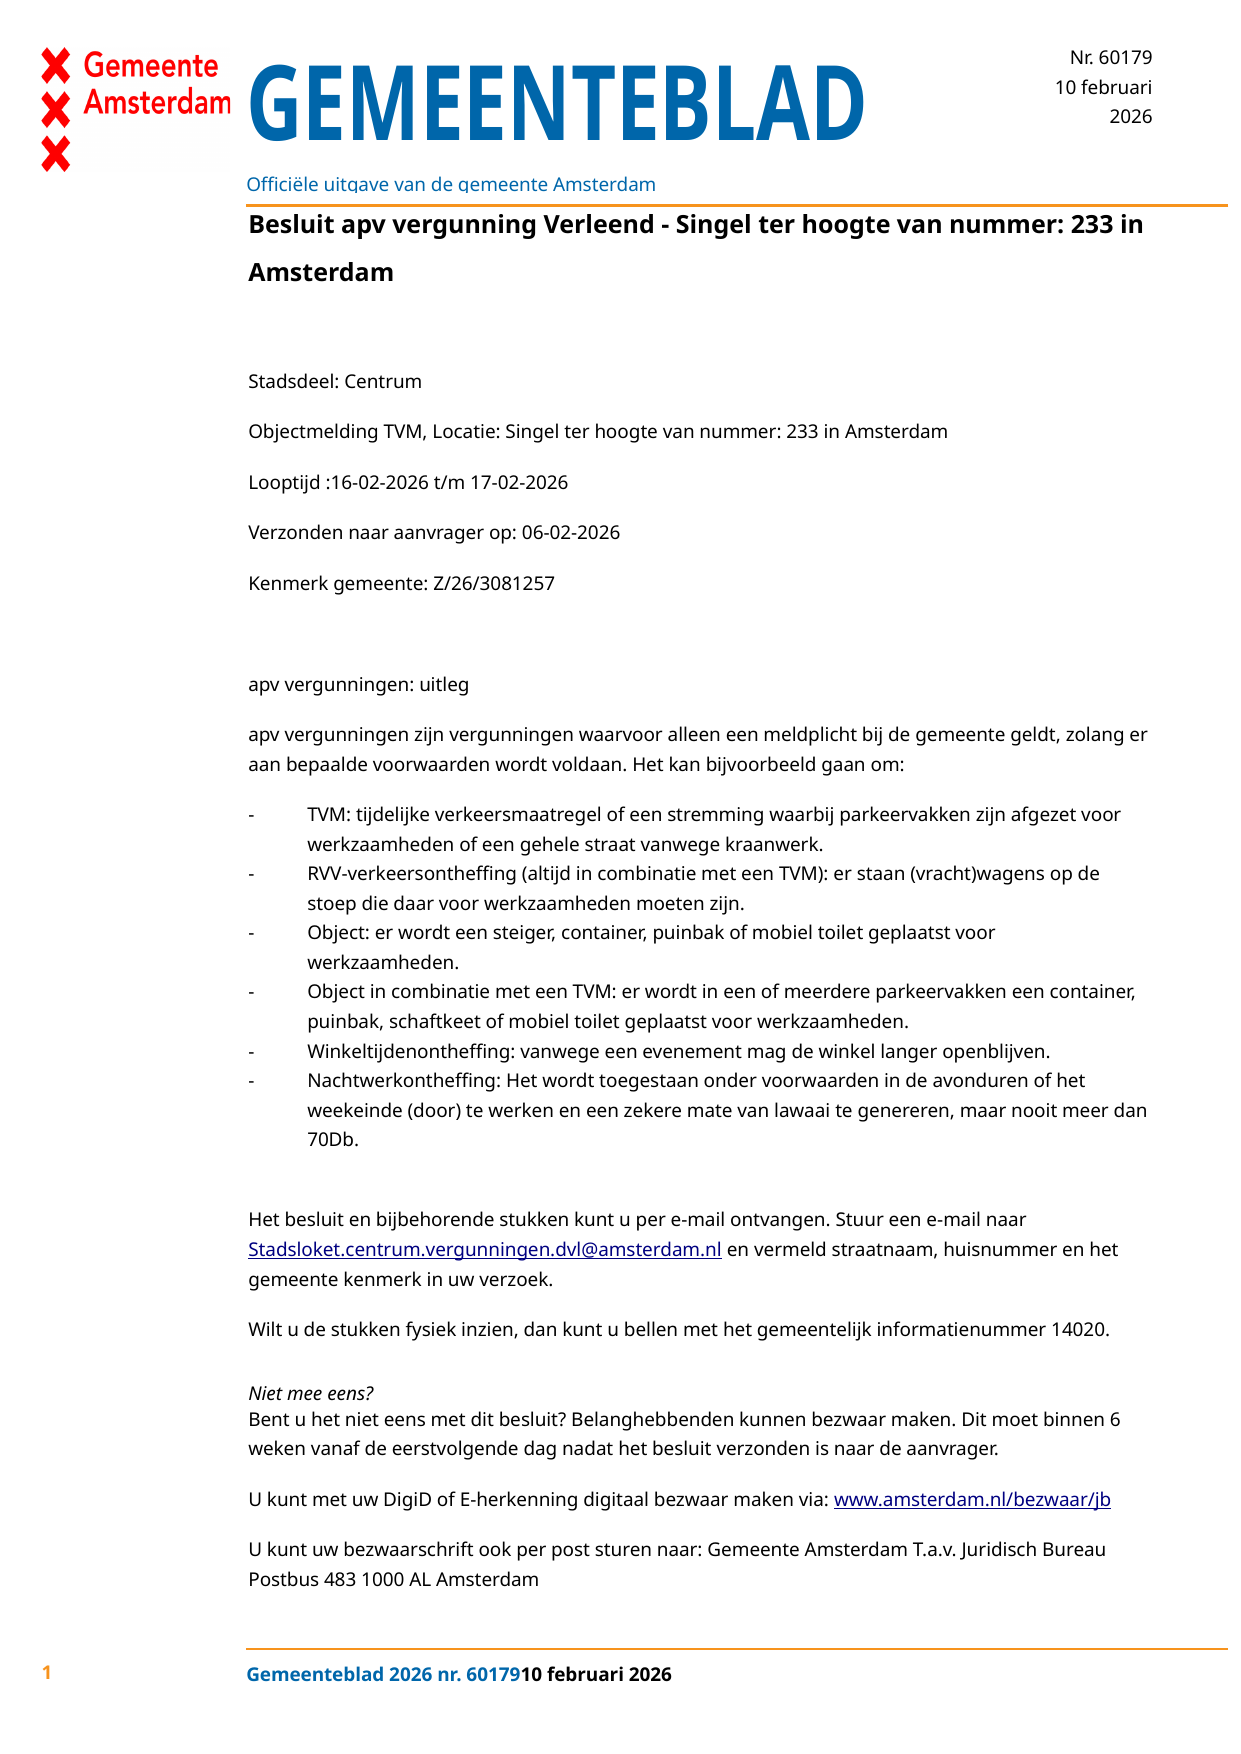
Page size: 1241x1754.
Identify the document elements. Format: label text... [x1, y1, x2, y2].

text Stadsdeel: Centrum [248, 368, 1152, 394]
text Niet mee eens? [248, 1380, 1152, 1406]
text Bent u het niet eens met dit besluit? Belanghebbenden kunnen bezwaar maken. Dit moet binnen 6 weken vanaf de eerstvolgende dag nadat het besluit verzonden is naar de aanvrager. [248, 1406, 1152, 1461]
text Verzonden naar aanvrager op: 06-02-2026 [248, 519, 1152, 545]
text Wilt u de stukken fysiek inzien, dan kunt u bellen met het gemeentelijk informatienummer 14020. [248, 1316, 1152, 1342]
text Looptijd :16-02-2026 t/m 17-02-2026 [248, 469, 1152, 495]
text Objectmelding TVM, Locatie: Singel ter hoogte van nummer: 233 in Amsterdam [248, 419, 1152, 444]
text U kunt uw bezwaarschrift ook per post sturen naar: Gemeente Amsterdam T.a.v. Juridisch Bureau Postbus 483 1000 AL Amsterdam [248, 1536, 1152, 1592]
list TVM: tijdelijke verkeersmaatregel of een stremming waarbij parkeervakken zijn afgezet voor werkzaamheden of een gehele straat vanwege kraanwerk. [248, 801, 1152, 857]
picture [41, 47, 231, 172]
text Kenmerk gemeente: Z/26/3081257 [248, 570, 1152, 596]
text Het besluit en bijbehorende stukken kunt u per e-mail ontvangen. Stuur een e-mail naar Stadsloket.centrum.vergunningen.dvl@amsterdam.nl en vermeld straatnaam, huisnummer en het gemeente kenmerk in uw verzoek. [248, 1207, 1152, 1292]
list Object: er wordt een steiger, container, puinbak of mobiel toilet geplaatst voor werkzaamheden. [248, 919, 1152, 975]
text Besluit apv vergunning Verleend - Singel ter hoogte van nummer: 233 in Amsterdam [248, 207, 1152, 288]
list RVV-verkeersontheffing (altijd in combinatie met een TVM): er staan (vracht)wagens op de stoep die daar voor werkzaamheden moeten zijn. [248, 860, 1152, 916]
list Nachtwerkontheffing: Het wordt toegestaan onder voorwaarden in de avonduren of het weekeinde (door) te werken en een zekere mate van lawaai te genereren, maar nooit meer dan 70Db. [248, 1067, 1152, 1152]
list Object in combinatie met een TVM: er wordt in een of meerdere parkeervakken een container, puinbak, schaftkeet of mobiel toilet geplaatst voor werkzaamheden. [248, 979, 1152, 1034]
list Winkeltijdenontheffing: vanwege een evenement mag de winkel langer openblijven. [248, 1038, 1152, 1064]
text U kunt met uw DigiD of E-herkenning digitaal bezwaar maken via: www.amsterdam.nl/bezwaar/jb [248, 1486, 1152, 1512]
text apv vergunningen zijn vergunningen waarvoor alleen een meldplicht bij de gemeente geldt, zolang er aan bepaalde voorwaarden wordt voldaan. Het kan bijvoorbeeld gaan om: [248, 721, 1152, 777]
text apv vergunningen: uitleg [248, 671, 1152, 697]
